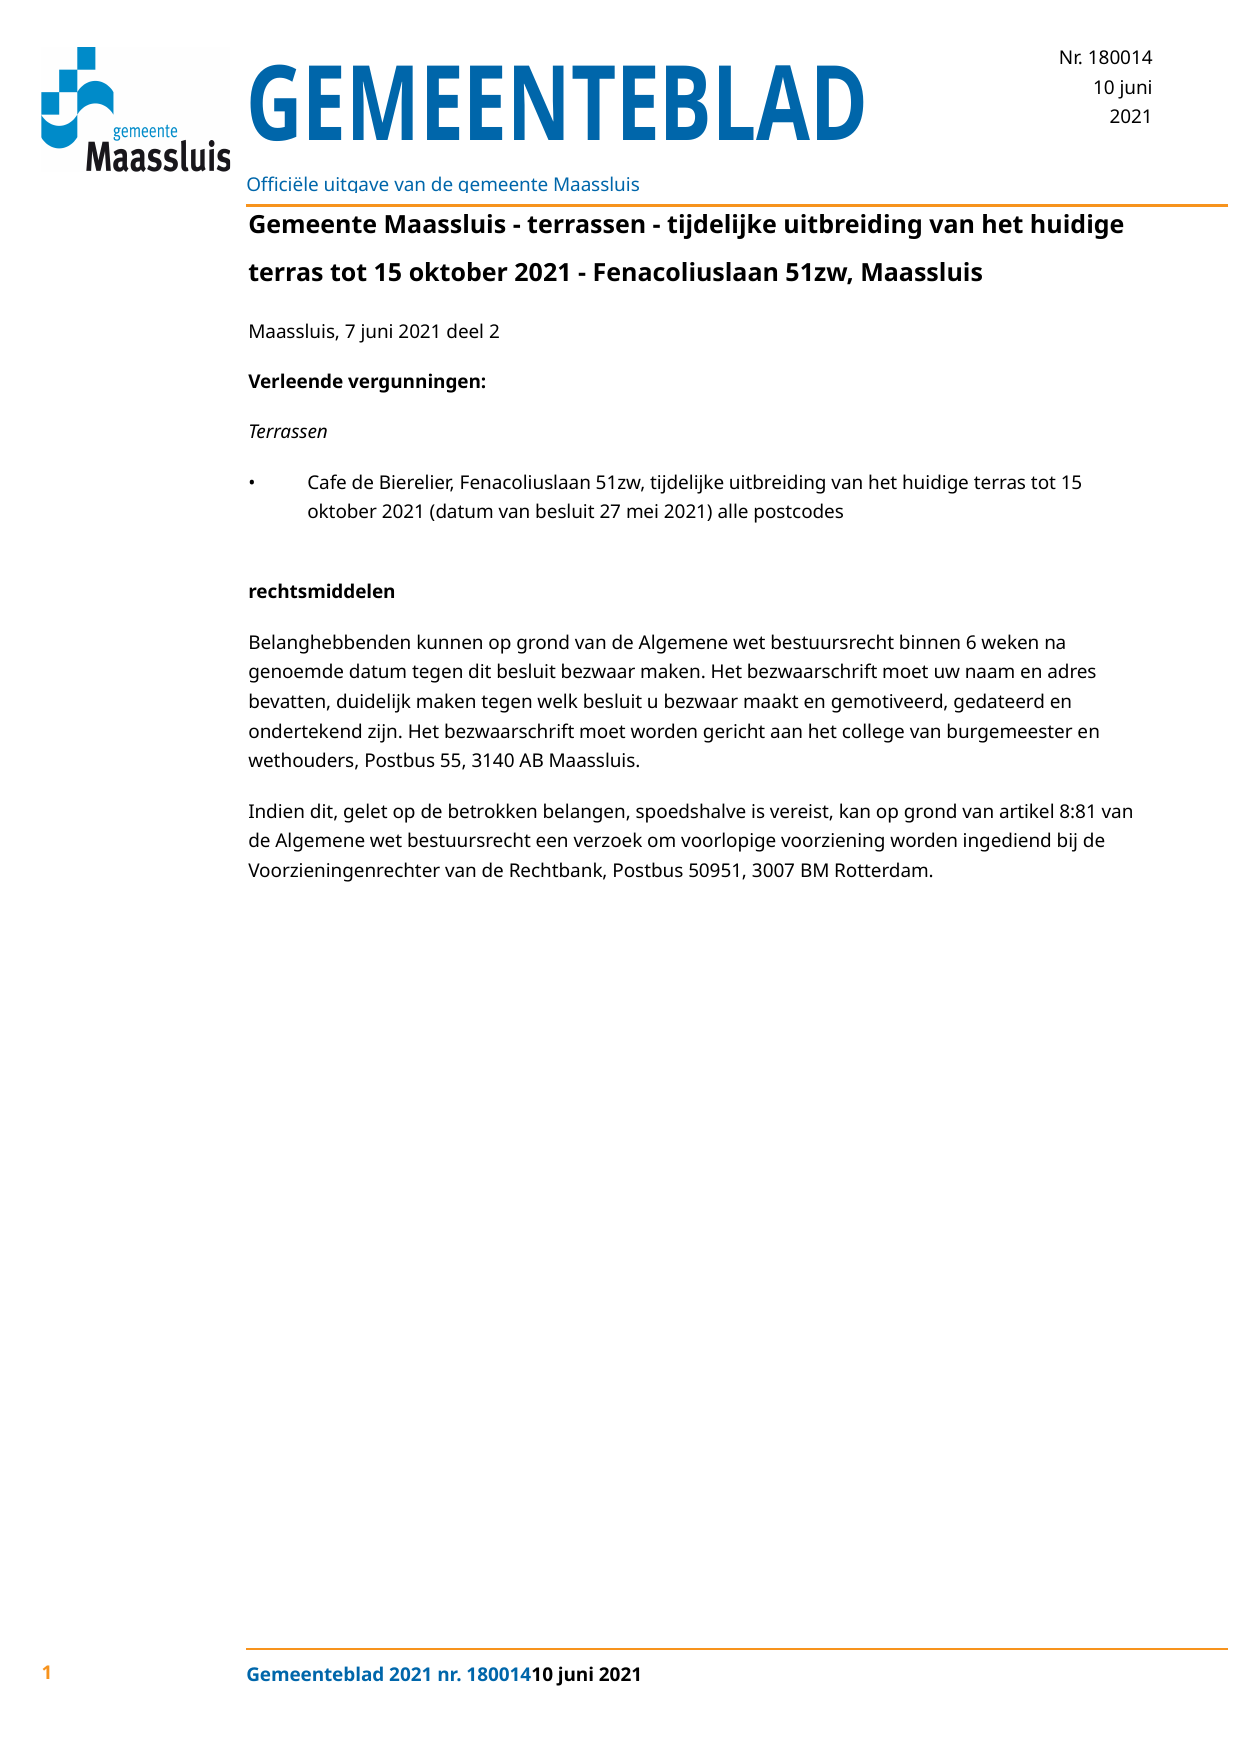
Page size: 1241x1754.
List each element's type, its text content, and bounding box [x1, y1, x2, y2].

text Gemeente Maassluis - terrassen - tijdelijke uitbreiding van het huidige terras tot 15 oktober 2021 - Fenacoliuslaan 51zw, Maassluis [248, 207, 1152, 288]
list Cafe de Bierelier, Fenacoliuslaan 51zw, tijdelijke uitbreiding van het huidige terras tot 15 oktober 2021 (datum van besluit 27 mei 2021) alle postcodes [248, 469, 1152, 524]
picture [41, 47, 77, 92]
text Indien dit, gelet op de betrokken belangen, spoedshalve is vereist, kan op grond van artikel 8:81 van de Algemene wet bestuursrecht een verzoek om voorlopige voorziening worden ingediend bij de Voorzieningenrechter van de Rechtbank, Postbus 50951, 3007 BM Rotterdam. [248, 798, 1152, 883]
text Belanghebbenden kunnen op grond van de Algemene wet bestuursrecht binnen 6 weken na genoemde datum tegen dit besluit bezwaar maken. Het bezwaarschrift moet uw naam en adres bevatten, duidelijk maken tegen welk besluit u bezwaar maakt en gemotiveerd, gedateerd en ondertekend zijn. Het bezwaarschrift moet worden gericht aan het college van burgemeester en wethouders, Postbus 55, 3140 AB Maassluis. [248, 629, 1152, 773]
text rechtsmiddelen [248, 579, 1152, 604]
text Terrassen [248, 419, 1152, 444]
text Maassluis, 7 juni 2021 deel 2 [248, 318, 1152, 344]
text Verleende vergunningen: [248, 368, 1152, 394]
picture [41, 47, 231, 172]
